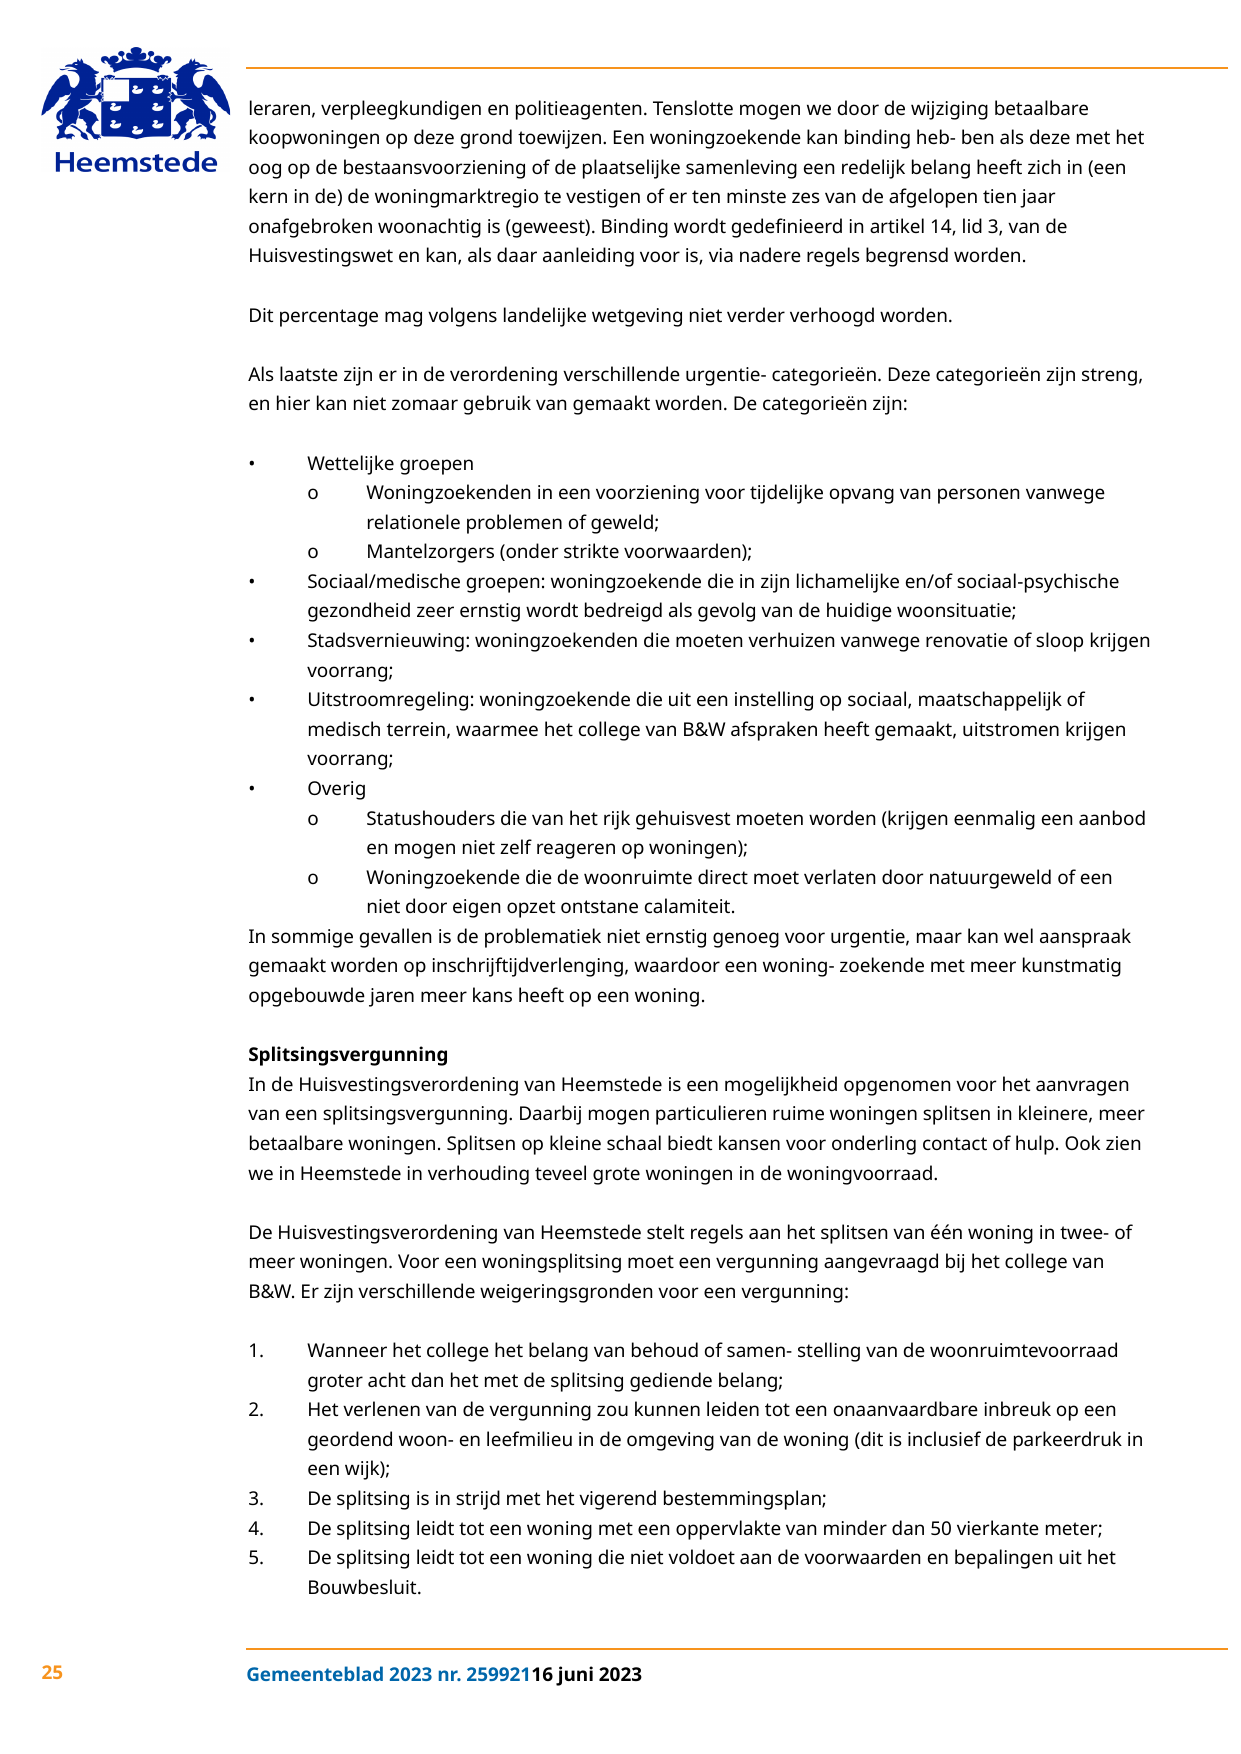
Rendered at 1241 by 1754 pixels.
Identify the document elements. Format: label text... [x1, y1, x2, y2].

list De splitsing leidt tot een woning die niet voldoet aan de voorwaarden en bepalingen uit het Bouwbesluit. [248, 1544, 1152, 1600]
list De splitsing is in strijd met het vigerend bestemmingsplan; [248, 1485, 1152, 1511]
list Overig [248, 775, 1152, 801]
list Stadsvernieuwing: woningzoekenden die moeten verhuizen vanwege renovatie of sloop krijgen voorrang; [248, 627, 1152, 683]
text Splitsingsvergunning [248, 1041, 1152, 1067]
list Wanneer het college het belang van behoud of samen- stelling van de woonruimtevoorraad groter acht dan het met de splitsing gediende belang; [248, 1337, 1152, 1393]
list Wettelijke groepen [248, 450, 1152, 476]
text Als laatste zijn er in de verordening verschillende urgentie- categorieën. Deze categorieën zijn streng, en hier kan niet zomaar gebruik van gemaakt worden. De categorieën zijn: [248, 361, 1152, 416]
text leraren, verpleegkundigen en politieagenten. Tenslotte mogen we door de wijziging betaalbare koopwoningen op deze grond toewijzen. Een woningzoekende kan binding heb- ben als deze met het oog op de bestaansvoorziening of de plaatselijke samenleving een redelijk belang heeft zich in (een kern in de) de woningmarktregio te vestigen of er ten minste zes van de afgelopen tien jaar onafgebroken woonachtig is (geweest). Binding wordt gedefinieerd in artikel 14, lid 3, van de Huisvestingswet en kan, als daar aanleiding voor is, via nadere regels begrensd worden. [248, 95, 1152, 268]
picture [41, 47, 231, 172]
list Woningzoekenden in een voorziening voor tijdelijke opvang van personen vanwege relationele problemen of geweld; [307, 479, 1152, 535]
list De splitsing leidt tot een woning met een oppervlakte van minder dan 50 vierkante meter; [248, 1515, 1152, 1541]
text De Huisvestingsverordening van Heemstede stelt regels aan het splitsen van één woning in twee- of meer woningen. Voor een woningsplitsing moet een vergunning aangevraagd bij het college van B&W. Er zijn verschillende weigeringsgronden voor een vergunning: [248, 1219, 1152, 1304]
list Woningzoekende die de woonruimte direct moet verlaten door natuurgeweld of een niet door eigen opzet ontstane calamiteit. [307, 864, 1152, 919]
list Uitstroomregeling: woningzoekende die uit een instelling op sociaal, maatschappelijk of medisch terrein, waarmee het college van B&W afspraken heeft gemaakt, uitstromen krijgen voorrang; [248, 686, 1152, 771]
text In sommige gevallen is de problematiek niet ernstig genoeg voor urgentie, maar kan wel aanspraak gemaakt worden op inschrijftijdverlenging, waardoor een woning- zoekende met meer kunstmatig opgebouwde jaren meer kans heeft op een woning. [248, 923, 1152, 1008]
list Mantelzorgers (onder strikte voorwaarden); [307, 538, 1152, 564]
text In de Huisvestingsverordening van Heemstede is een mogelijkheid opgenomen voor het aanvragen van een splitsingsvergunning. Daarbij mogen particulieren ruime woningen splitsen in kleinere, meer betaalbare woningen. Splitsen op kleine schaal biedt kansen voor onderling contact of hulp. Ook zien we in Heemstede in verhouding teveel grote woningen in de woningvoorraad. [248, 1071, 1152, 1186]
list Het verlenen van de vergunning zou kunnen leiden tot een onaanvaardbare inbreuk op een geordend woon- en leefmilieu in de omgeving van de woning (dit is inclusief de parkeerdruk in een wijk); [248, 1396, 1152, 1481]
list Sociaal/medische groepen: woningzoekende die in zijn lichamelijke en/of sociaal-psychische gezondheid zeer ernstig wordt bedreigd als gevolg van de huidige woonsituatie; [248, 568, 1152, 623]
text Dit percentage mag volgens landelijke wetgeving niet verder verhoogd worden. [248, 302, 1152, 328]
list Statushouders die van het rijk gehuisvest moeten worden (krijgen eenmalig een aanbod en mogen niet zelf reageren op woningen); [307, 805, 1152, 860]
